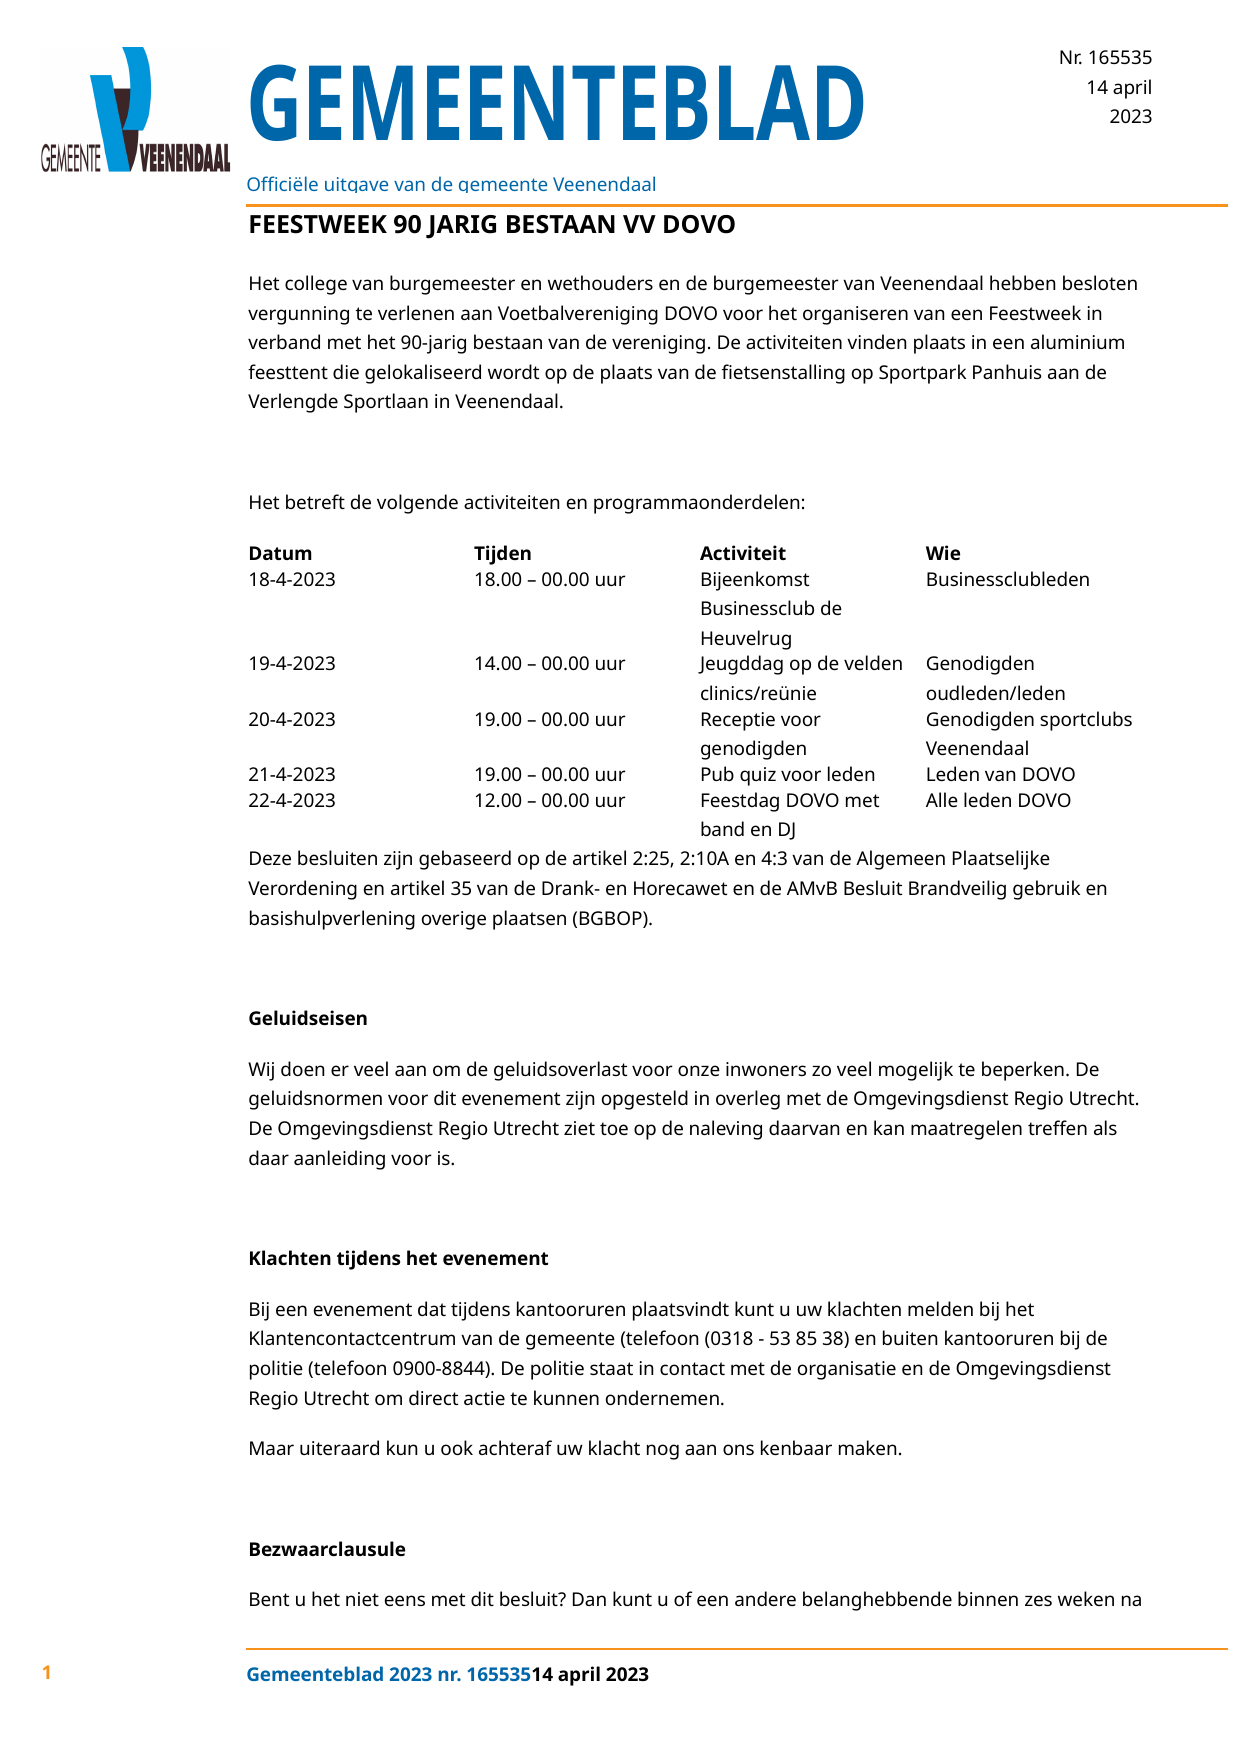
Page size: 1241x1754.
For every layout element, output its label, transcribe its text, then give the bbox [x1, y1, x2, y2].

picture [41, 47, 130, 172]
table_cell 18.00 – 00.00 uur [474, 566, 700, 651]
text Maar uiteraard kun u ook achteraf uw klacht nog aan ons kenbaar maken. [248, 1435, 1152, 1461]
table_cell Leden van DOVO [926, 761, 1152, 787]
picture [123, 47, 231, 172]
table_cell 19.00 – 00.00 uur [474, 706, 700, 761]
table_cell Pub quiz voor leden [700, 761, 926, 787]
table_cell 12.00 – 00.00 uur [474, 787, 700, 842]
text Het betreft de volgende activiteiten en programmaonderdelen: [248, 489, 1152, 515]
text Bezwaarclausule [248, 1536, 1152, 1562]
table_cell 20-4-2023 [248, 706, 474, 761]
text Klachten tijdens het evenement [248, 1246, 1152, 1271]
text Wij doen er veel aan om de geluidsoverlast voor onze inwoners zo veel mogelijk te beperken. De geluidsnormen voor dit evenement zijn opgesteld in overleg met de Omgevingsdienst Regio Utrecht. De Omgevingsdienst Regio Utrecht ziet toe op de naleving daarvan en kan maatregelen treffen als daar aanleiding voor is. [248, 1056, 1152, 1170]
table_cell Alle leden DOVO [926, 787, 1152, 842]
table_cell 19.00 – 00.00 uur [474, 761, 700, 787]
text FEESTWEEK 90 JARIG BESTAAN VV DOVO [248, 207, 1152, 241]
table_cell 19-4-2023 [248, 651, 474, 706]
table_header Wie [926, 540, 1152, 566]
table_cell 14.00 – 00.00 uur [474, 651, 700, 706]
text Deze besluiten zijn gebaseerd op de artikel 2:25, 2:10A en 4:3 van de Algemeen Plaatselijke Verordening en artikel 35 van de Drank- en Horecawet en de AMvB Besluit Brandveilig gebruik en basishulpverlening overige plaatsen (BGBOP). [248, 846, 1152, 930]
table_cell Genodigden sportclubs Veenendaal [926, 706, 1152, 761]
text Bij een evenement dat tijdens kantooruren plaatsvindt kunt u uw klachten melden bij het Klantencontactcentrum van de gemeente (telefoon (0318 - 53 85 38) en buiten kantooruren bij de politie (telefoon 0900-8844). De politie staat in contact met de organisatie en de Omgevingsdienst Regio Utrecht om direct actie te kunnen ondernemen. [248, 1296, 1152, 1410]
table_cell Businessclubleden [926, 566, 1152, 651]
table_header Tijden [474, 540, 700, 566]
table_cell 22-4-2023 [248, 787, 474, 842]
table_cell Jeugddag op de velden clinics/reünie [700, 651, 926, 706]
table_cell 18-4-2023 [248, 566, 474, 651]
table_cell Feestdag DOVO met band en DJ [700, 787, 926, 842]
text Bent u het niet eens met dit besluit? Dan kunt u of een andere belanghebbende binnen zes weken na [248, 1586, 1152, 1612]
table_header Activiteit [700, 540, 926, 566]
table_cell Genodigden oudleden/leden [926, 651, 1152, 706]
table_cell Bijeenkomst Businessclub de Heuvelrug [700, 566, 926, 651]
text Het college van burgemeester en wethouders en de burgemeester van Veenendaal hebben besloten vergunning te verlenen aan Voetbalvereniging DOVO voor het organiseren van een Feestweek in verband met het 90-jarig bestaan van de vereniging. De activiteiten vinden plaats in een aluminium feesttent die gelokaliseerd wordt op de plaats van de fietsenstalling op Sportpark Panhuis aan de Verlengde Sportlaan in Veenendaal. [248, 270, 1152, 414]
text Geluidseisen [248, 1006, 1152, 1031]
table_cell Receptie voor genodigden [700, 706, 926, 761]
table_header Datum [248, 540, 474, 566]
table_cell 21-4-2023 [248, 761, 474, 787]
